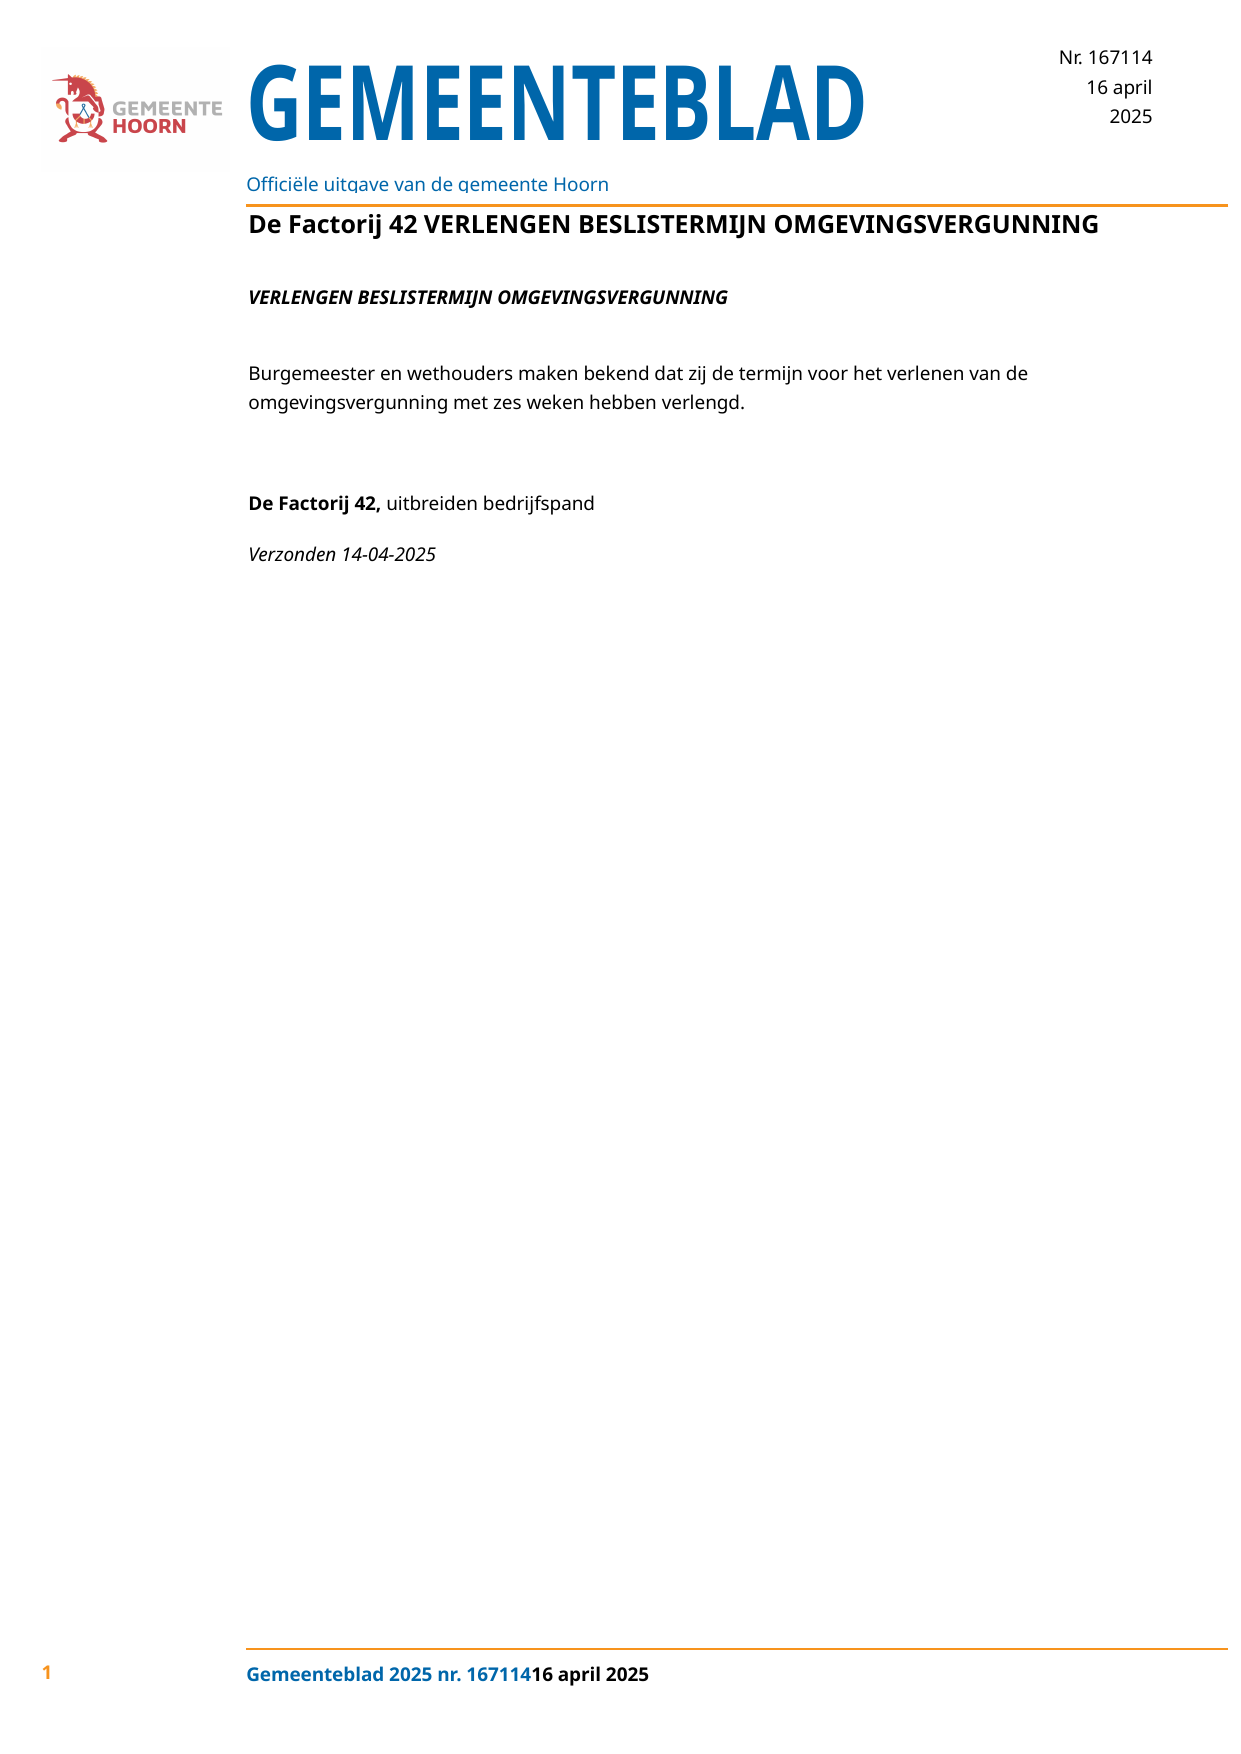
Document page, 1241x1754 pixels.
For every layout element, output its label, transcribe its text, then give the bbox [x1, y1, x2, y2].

text Burgemeester en wethouders maken bekend dat zij de termijn voor het verlenen van de omgevingsvergunning met zes weken hebben verlengd. [248, 360, 1152, 415]
text De Factorij 42, uitbreiden bedrijfspand [248, 490, 1152, 516]
text VERLENGEN BESLISTERMIJN OMGEVINGSVERGUNNING [248, 284, 1152, 309]
text Verzonden 14-04-2025 [248, 541, 1152, 567]
text De Factorij 42 VERLENGEN BESLISTERMIJN OMGEVINGSVERGUNNING [248, 207, 1152, 241]
picture [41, 47, 231, 172]
